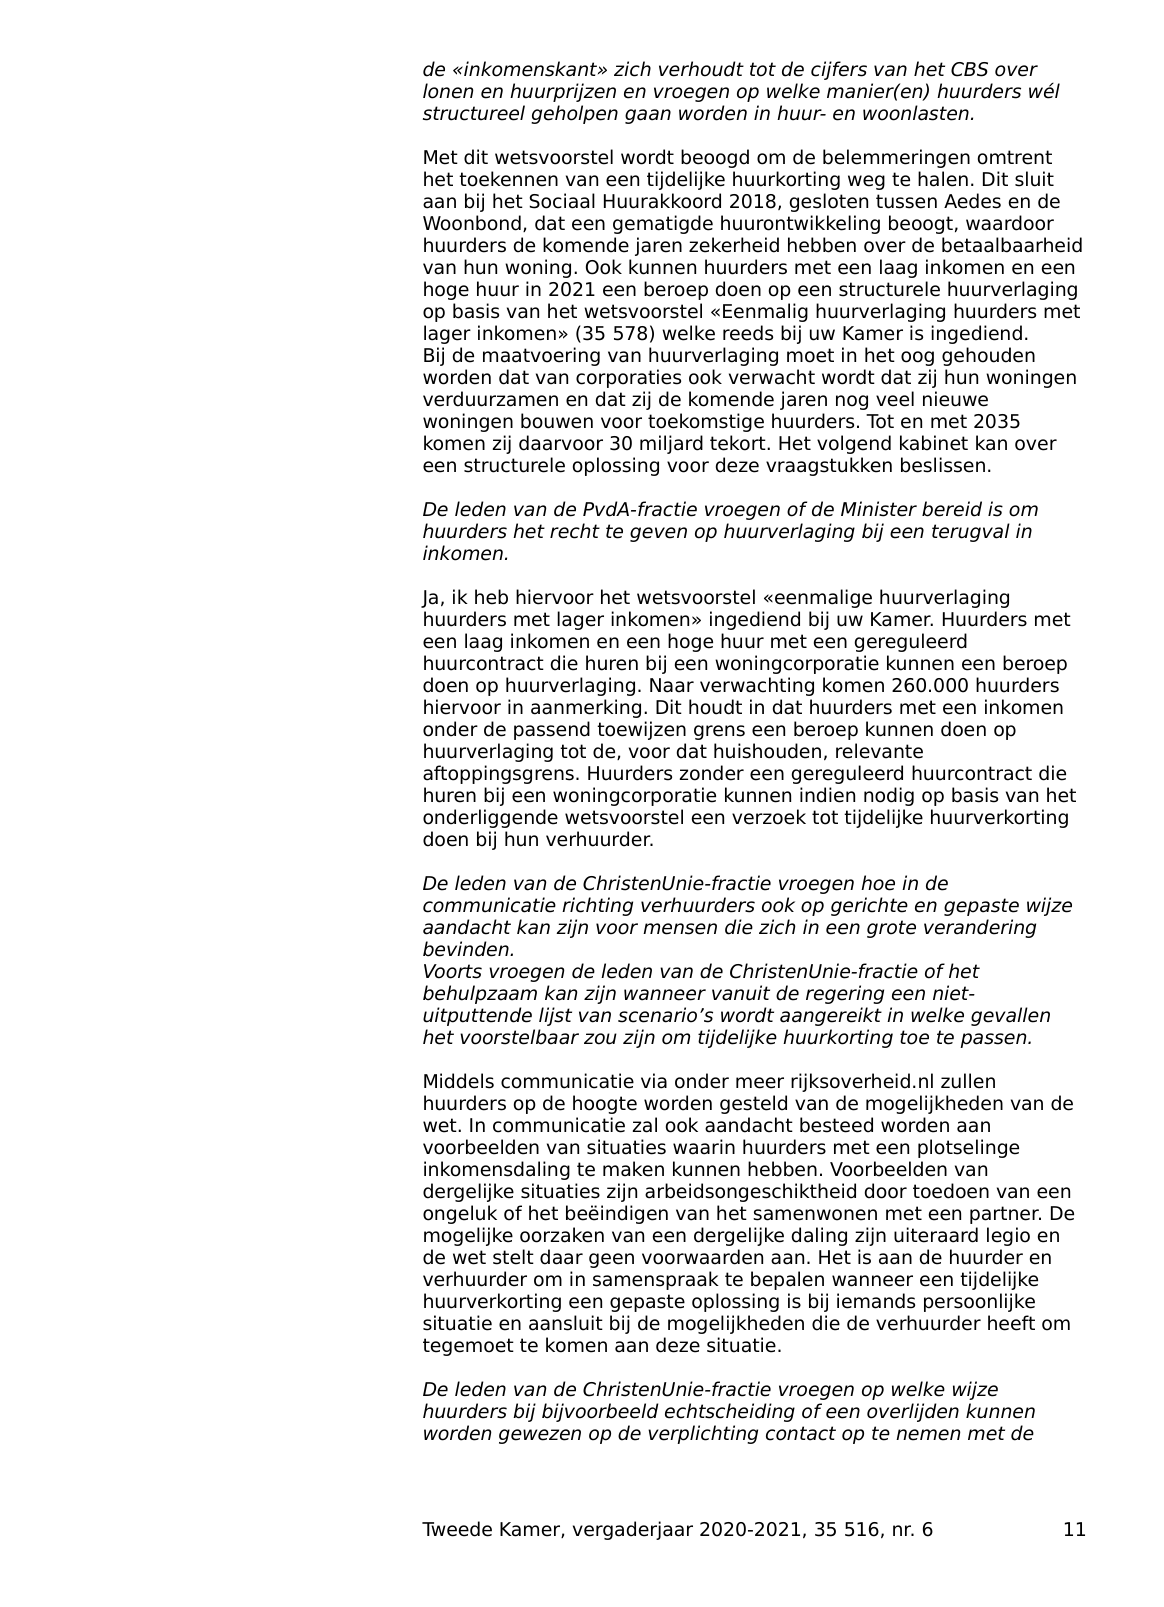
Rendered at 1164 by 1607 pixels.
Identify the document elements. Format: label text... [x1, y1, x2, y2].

text Bij de maatvoering van huurverlaging moet in het oog gehouden worden dat van corporaties ook verwacht wordt dat zij hun woningen verduurzamen en dat zij de komende jaren nog veel nieuwe woningen bouwen voor toekomstige huurders. Tot en met 2035 komen zij daarvoor 30 miljard tekort. Het volgend kabinet kan over een structurele oplossing voor deze vraagstukken beslissen. [422, 345, 1087, 477]
text Middels communicatie via onder meer rijksoverheid.nl zullen huurders op de hoogte worden gesteld van de mogelijkheden van de wet. In communicatie zal ook aandacht besteed worden aan voorbeelden van situaties waarin huurders met een plotselinge inkomensdaling te maken kunnen hebben. Voorbeelden van dergelijke situaties zijn arbeidsongeschiktheid door toedoen van een ongeluk of het beëindigen van het samenwonen met een partner. De mogelijke oorzaken van een dergelijke daling zijn uiteraard legio en de wet stelt daar geen voorwaarden aan. Het is aan de huurder en verhuurder om in samenspraak te bepalen wanneer een tijdelijke huurverkorting een gepaste oplossing is bij iemands persoonlijke situatie en aansluit bij de mogelijkheden die de verhuurder heeft om tegemoet te komen aan deze situatie. [422, 1071, 1087, 1357]
text Met dit wetsvoorstel wordt beoogd om de belemmeringen omtrent het toekennen van een tijdelijke huurkorting weg te halen. Dit sluit aan bij het Sociaal Huurakkoord 2018, gesloten tussen Aedes en de Woonbond, dat een gematigde huurontwikkeling beoogt, waardoor huurders de komende jaren zekerheid hebben over de betaalbaarheid van hun woning. Ook kunnen huurders met een laag inkomen en een hoge huur in 2021 een beroep doen op een structurele huurverlaging op basis van het wetsvoorstel «Eenmalig huurverlaging huurders met lager inkomen» (35 578) welke reeds bij uw Kamer is ingediend. [422, 147, 1087, 345]
text de «inkomenskant» zich verhoudt tot de cijfers van het CBS over lonen en huurprijzen en vroegen op welke manier(en) huurders wél structureel geholpen gaan worden in huur- en woonlasten. [422, 59, 1087, 125]
text De leden van de ChristenUnie-fractie vroegen hoe in de communicatie richting verhuurders ook op gerichte en gepaste wijze aandacht kan zijn voor mensen die zich in een grote verandering bevinden. [422, 873, 1087, 961]
text Voorts vroegen de leden van de ChristenUnie-fractie of het behulpzaam kan zijn wanneer vanuit de regering een niet-uitputtende lijst van scenario’s wordt aangereikt in welke gevallen het voorstelbaar zou zijn om tijdelijke huurkorting toe te passen. [422, 961, 1087, 1049]
text De leden van de ChristenUnie-fractie vroegen op welke wijze huurders bij bijvoorbeeld echtscheiding of een overlijden kunnen worden gewezen op de verplichting contact op te nemen met de [422, 1379, 1087, 1445]
text De leden van de PvdA-fractie vroegen of de Minister bereid is om huurders het recht te geven op huurverlaging bij een terugval in inkomen. [422, 499, 1087, 565]
text Ja, ik heb hiervoor het wetsvoorstel «eenmalige huurverlaging huurders met lager inkomen» ingediend bij uw Kamer. Huurders met een laag inkomen en een hoge huur met een gereguleerd huurcontract die huren bij een woningcorporatie kunnen een beroep doen op huurverlaging. Naar verwachting komen 260.000 huurders hiervoor in aanmerking. Dit houdt in dat huurders met een inkomen onder de passend toewijzen grens een beroep kunnen doen op huurverlaging tot de, voor dat huishouden, relevante aftoppingsgrens. Huurders zonder een gereguleerd huurcontract die huren bij een woningcorporatie kunnen indien nodig op basis van het onderliggende wetsvoorstel een verzoek tot tijdelijke huurverkorting doen bij hun verhuurder. [422, 587, 1087, 851]
